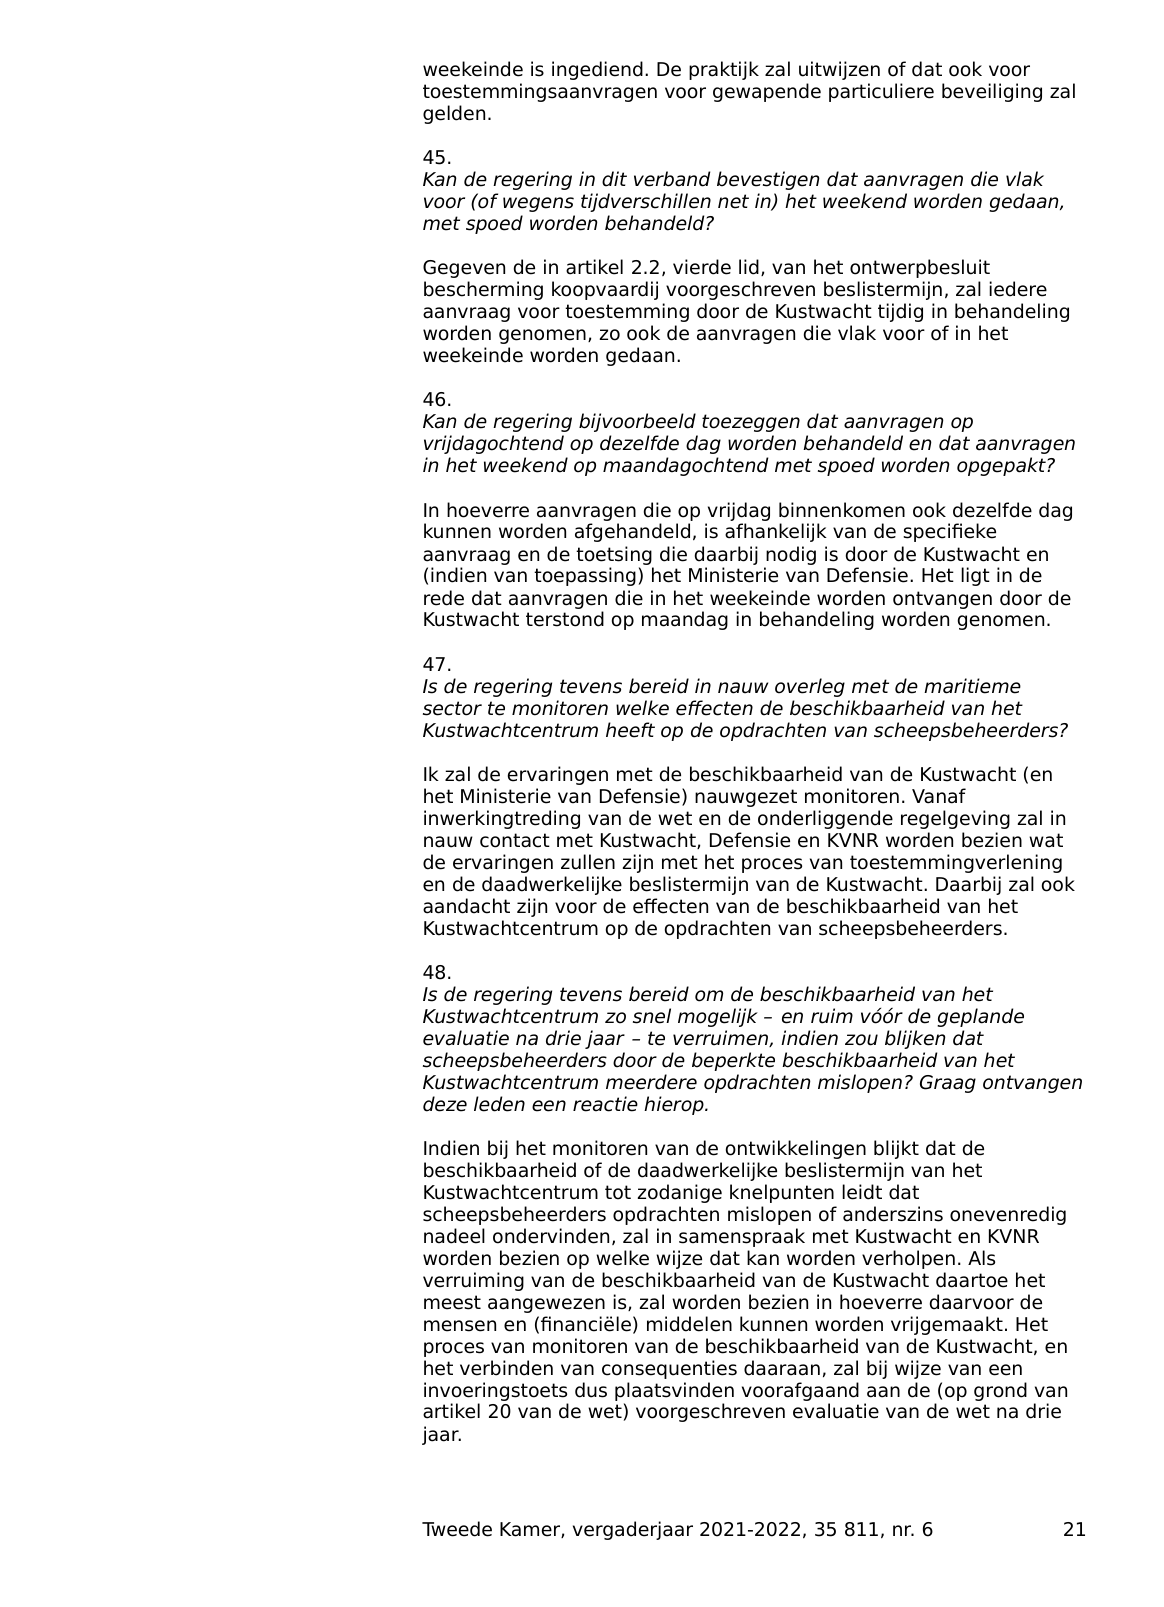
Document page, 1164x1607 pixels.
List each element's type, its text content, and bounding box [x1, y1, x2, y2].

text Indien bij het monitoren van de ontwikkelingen blijkt dat de beschikbaarheid of de daadwerkelijke beslistermijn van het Kustwachtcentrum tot zodanige knelpunten leidt dat scheepsbeheerders opdrachten mislopen of anderszins onevenredig nadeel ondervinden, zal in samenspraak met Kustwacht en KVNR worden bezien op welke wijze dat kan worden verholpen. Als verruiming van de beschikbaarheid van de Kustwacht daartoe het meest aangewezen is, zal worden bezien in hoeverre daarvoor de mensen en (financiële) middelen kunnen worden vrijgemaakt. Het proces van monitoren van de beschikbaarheid van de Kustwacht, en het verbinden van consequenties daaraan, zal bij wijze van een invoeringstoets dus plaatsvinden voorafgaand aan de (op grond van artikel 20 van de wet) voorgeschreven evaluatie van de wet na drie jaar. [422, 1138, 1087, 1445]
text Is de regering tevens bereid om de beschikbaarheid van het Kustwachtcentrum zo snel mogelijk – en ruim vóór de geplande evaluatie na drie jaar – te verruimen, indien zou blijken dat scheepsbeheerders door de beperkte beschikbaarheid van het Kustwachtcentrum meerdere opdrachten mislopen? Graag ontvangen deze leden een reactie hierop. [422, 984, 1087, 1116]
text Kan de regering in dit verband bevestigen dat aanvragen die vlak voor (of wegens tijdverschillen net in) het weekend worden gedaan, met spoed worden behandeld? [422, 169, 1087, 235]
text Is de regering tevens bereid in nauw overleg met de maritieme sector te monitoren welke effecten de beschikbaarheid van het Kustwachtcentrum heeft op de opdrachten van scheepsbeheerders? [422, 676, 1087, 741]
text 46. [422, 389, 1087, 411]
text In hoeverre aanvragen die op vrijdag binnenkomen ook dezelfde dag kunnen worden afgehandeld, is afhankelijk van de specifieke aanvraag en de toetsing die daarbij nodig is door de Kustwacht en (indien van toepassing) het Ministerie van Defensie. Het ligt in de rede dat aanvragen die in het weekeinde worden ontvangen door de Kustwacht terstond op maandag in behandeling worden genomen. [422, 499, 1087, 631]
text 45. [422, 147, 1087, 169]
text Kan de regering bijvoorbeeld toezeggen dat aanvragen op vrijdagochtend op dezelfde dag worden behandeld en dat aanvragen in het weekend op maandagochtend met spoed worden opgepakt? [422, 411, 1087, 477]
text 47. [422, 653, 1087, 676]
text Ik zal de ervaringen met de beschikbaarheid van de Kustwacht (en het Ministerie van Defensie) nauwgezet monitoren. Vanaf inwerkingtreding van de wet en de onderliggende regelgeving zal in nauw contact met Kustwacht, Defensie en KVNR worden bezien wat de ervaringen zullen zijn met het proces van toestemmingverlening en de daadwerkelijke beslistermijn van de Kustwacht. Daarbij zal ook aandacht zijn voor de effecten van de beschikbaarheid van het Kustwachtcentrum op de opdrachten van scheepsbeheerders. [422, 764, 1087, 939]
text weekeinde is ingediend. De praktijk zal uitwijzen of dat ook voor toestemmingsaanvragen voor gewapende particuliere beveiliging zal gelden. [422, 59, 1087, 125]
text Gegeven de in artikel 2.2, vierde lid, van het ontwerpbesluit bescherming koopvaardij voorgeschreven beslistermijn, zal iedere aanvraag voor toestemming door de Kustwacht tijdig in behandeling worden genomen, zo ook de aanvragen die vlak voor of in het weekeinde worden gedaan. [422, 257, 1087, 367]
text 48. [422, 962, 1087, 984]
